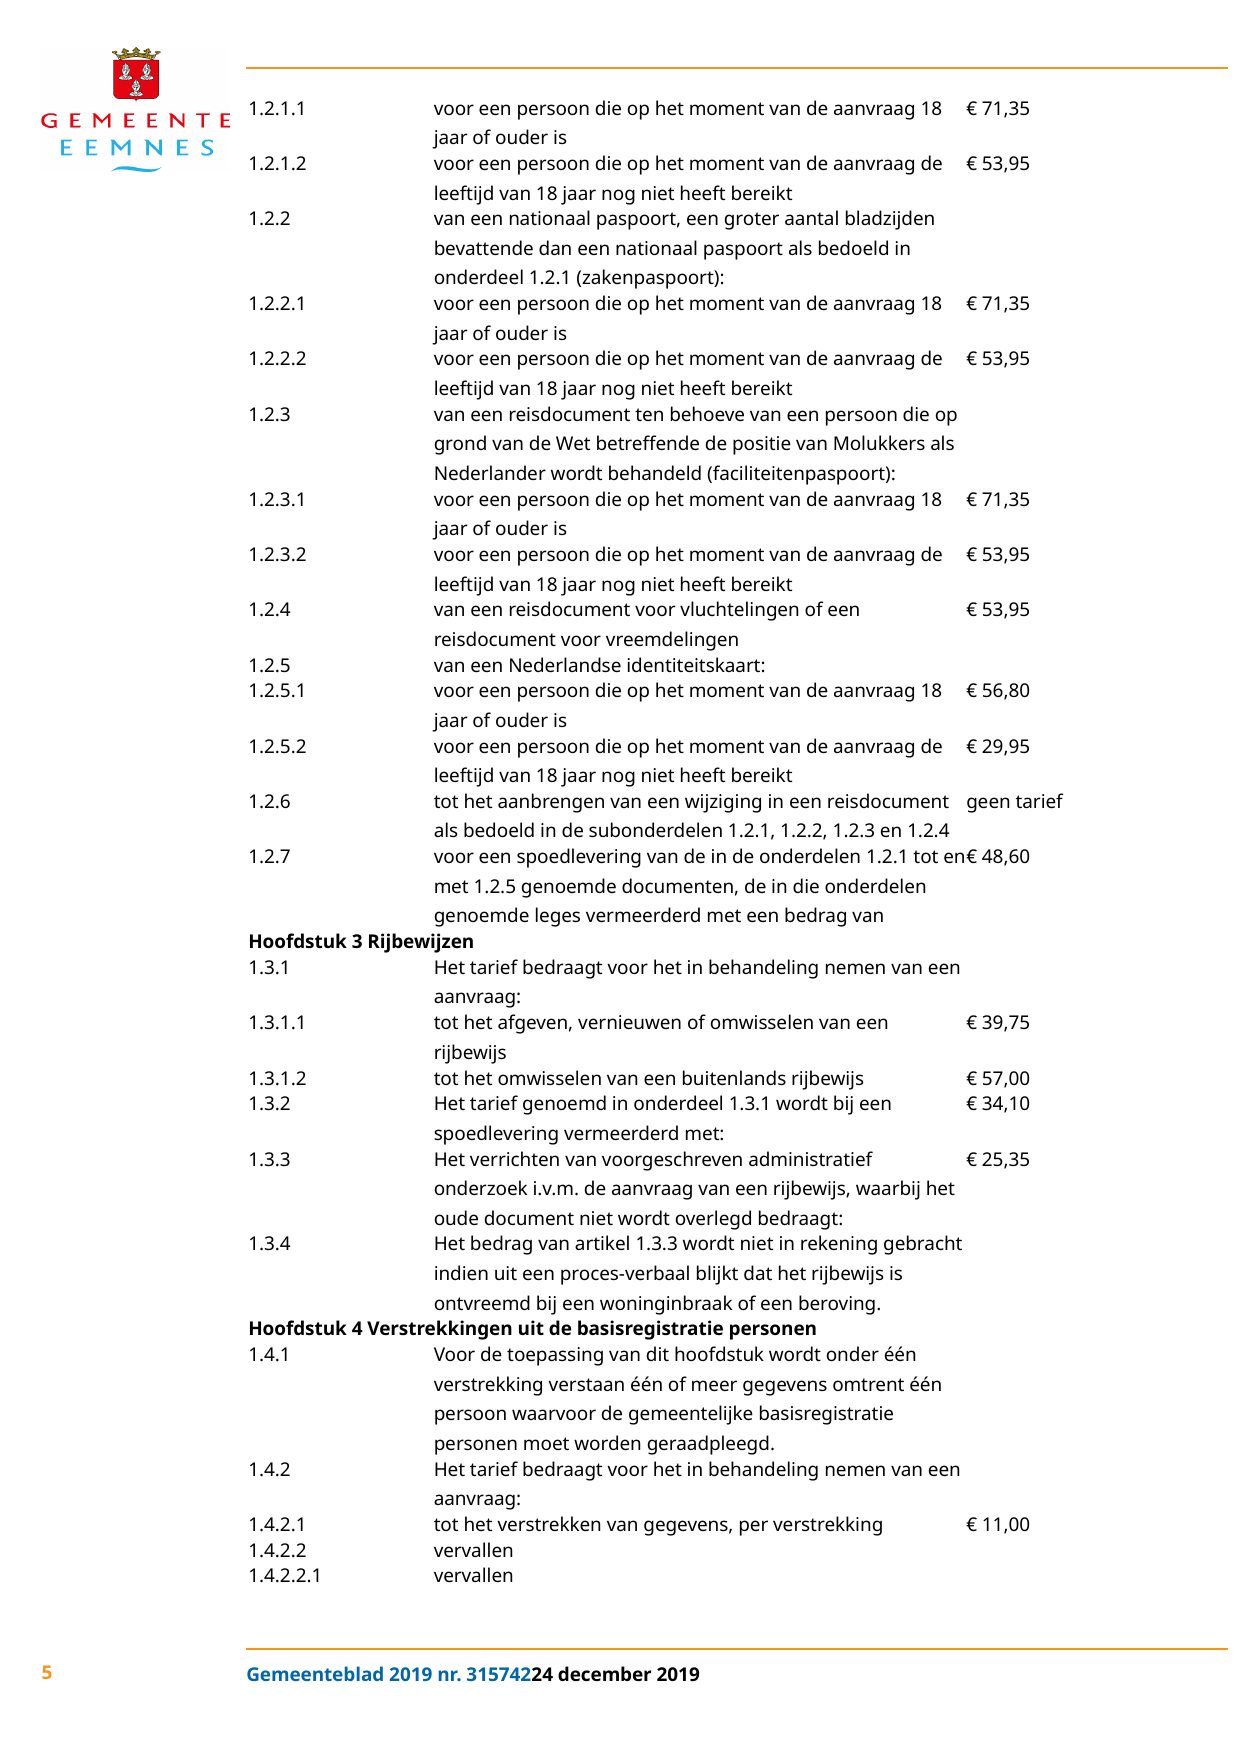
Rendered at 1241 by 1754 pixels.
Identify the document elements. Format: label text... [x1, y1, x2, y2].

table_cell voor een spoedlevering van de in de onderdelen 1.2.1 tot en met 1.2.5 genoemde documenten, de in die onderdelen genoemde leges vermeerderd met een bedrag van [434, 844, 966, 928]
table_cell 1.2.2.1 [248, 290, 433, 346]
table_cell 1.3.2 [248, 1090, 433, 1146]
table_cell 1.4.2.2.1 [248, 1563, 433, 1588]
table_cell € 71,35 [966, 486, 1152, 541]
table_cell Het tarief genoemd in onderdeel 1.3.1 wordt bij een spoedlevering vermeerderd met: [434, 1090, 966, 1146]
table_cell 1.2.3 [248, 401, 433, 486]
table_cell Het verrichten van voorgeschreven administratief onderzoek i.v.m. de aanvraag van een rijbewijs, waarbij het oude document niet wordt overlegd bedraagt: [434, 1146, 966, 1231]
table_cell 1.2.3.2 [248, 541, 433, 596]
table_cell van een nationaal paspoort, een groter aantal bladzijden bevattende dan een nationaal paspoort als bedoeld in onderdeel 1.2.1 (zakenpaspoort): [434, 205, 966, 290]
table_cell 1.3.1.1 [248, 1009, 433, 1065]
table_cell 1.2.5 [248, 652, 433, 677]
table_cell € 53,95 [966, 541, 1152, 596]
table_cell [966, 1231, 1152, 1316]
table_cell [966, 401, 1152, 486]
table_cell 1.2.7 [248, 844, 433, 928]
table_cell Hoofdstuk 3 Rijbewijzen [248, 928, 1152, 954]
table_cell € 11,00 [966, 1511, 1152, 1537]
table_cell voor een persoon die op het moment van de aanvraag 18 jaar of ouder is [434, 95, 966, 150]
table_cell 1.2.1.2 [248, 150, 433, 205]
table_cell 1.2.1.1 [248, 95, 433, 150]
table_cell [966, 652, 1152, 677]
table_cell geen tarief [966, 788, 1152, 843]
table_cell € 34,10 [966, 1090, 1152, 1146]
table_cell € 56,80 [966, 678, 1152, 733]
table_cell tot het aanbrengen van een wijziging in een reisdocument als bedoeld in de subonderdelen 1.2.1, 1.2.2, 1.2.3 en 1.2.4 [434, 788, 966, 843]
table_cell 1.2.2 [248, 205, 433, 290]
table_cell € 25,35 [966, 1146, 1152, 1231]
table_cell [966, 954, 1152, 1009]
table_cell € 71,35 [966, 95, 1152, 150]
table_cell [966, 205, 1152, 290]
table_cell 1.4.2 [248, 1456, 433, 1511]
table_cell van een reisdocument ten behoeve van een persoon die op grond van de Wet betreffende de positie van Molukkers als Nederlander wordt behandeld (faciliteitenpaspoort): [434, 401, 966, 486]
table_cell voor een persoon die op het moment van de aanvraag 18 jaar of ouder is [434, 678, 966, 733]
table_cell Hoofdstuk 4 Verstrekkingen uit de basisregistratie personen [248, 1316, 1152, 1341]
table_cell Het tarief bedraagt voor het in behandeling nemen van een aanvraag: [434, 954, 966, 1009]
table_cell [966, 1563, 1152, 1588]
table_cell vervallen [434, 1537, 966, 1562]
table_cell € 53,95 [966, 346, 1152, 401]
table_cell tot het verstrekken van gegevens, per verstrekking [434, 1511, 966, 1537]
table_cell voor een persoon die op het moment van de aanvraag de leeftijd van 18 jaar nog niet heeft bereikt [434, 346, 966, 401]
table_cell 1.3.3 [248, 1146, 433, 1231]
table_cell € 71,35 [966, 290, 1152, 346]
table_cell 1.2.5.2 [248, 733, 433, 788]
table_cell 1.2.6 [248, 788, 433, 843]
table_cell tot het afgeven, vernieuwen of omwisselen van een rijbewijs [434, 1009, 966, 1065]
table_cell voor een persoon die op het moment van de aanvraag de leeftijd van 18 jaar nog niet heeft bereikt [434, 150, 966, 205]
table_cell 1.3.1 [248, 954, 433, 1009]
table_cell voor een persoon die op het moment van de aanvraag 18 jaar of ouder is [434, 290, 966, 346]
table_cell 1.4.2.2 [248, 1537, 433, 1562]
table_cell € 48,60 [966, 844, 1152, 928]
table_cell 1.2.2.2 [248, 346, 433, 401]
table_cell 1.4.1 [248, 1341, 433, 1456]
table_cell Het tarief bedraagt voor het in behandeling nemen van een aanvraag: [434, 1456, 966, 1511]
table_cell tot het omwisselen van een buitenlands rijbewijs [434, 1065, 966, 1090]
table_cell 1.2.4 [248, 596, 433, 652]
picture [41, 47, 231, 172]
table_cell 1.4.2.1 [248, 1511, 433, 1537]
table_cell 1.2.5.1 [248, 678, 433, 733]
table_cell € 57,00 [966, 1065, 1152, 1090]
table_cell [966, 1341, 1152, 1456]
table_cell € 53,95 [966, 596, 1152, 652]
table_cell 1.2.3.1 [248, 486, 433, 541]
table_cell van een reisdocument voor vluchtelingen of een reisdocument voor vreemdelingen [434, 596, 966, 652]
table_cell € 53,95 [966, 150, 1152, 205]
table_cell [966, 1537, 1152, 1562]
table_cell voor een persoon die op het moment van de aanvraag 18 jaar of ouder is [434, 486, 966, 541]
table_cell van een Nederlandse identiteitskaart: [434, 652, 966, 677]
table_cell vervallen [434, 1563, 966, 1588]
table_cell voor een persoon die op het moment van de aanvraag de leeftijd van 18 jaar nog niet heeft bereikt [434, 733, 966, 788]
table_cell [966, 1456, 1152, 1511]
table_cell € 39,75 [966, 1009, 1152, 1065]
table_cell voor een persoon die op het moment van de aanvraag de leeftijd van 18 jaar nog niet heeft bereikt [434, 541, 966, 596]
table_cell 1.3.1.2 [248, 1065, 433, 1090]
table_cell € 29,95 [966, 733, 1152, 788]
table_cell Voor de toepassing van dit hoofdstuk wordt onder één verstrekking verstaan één of meer gegevens omtrent één persoon waarvoor de gemeentelijke basisregistratie personen moet worden geraadpleegd. [434, 1341, 966, 1456]
table_cell 1.3.4 [248, 1231, 433, 1316]
table_cell Het bedrag van artikel 1.3.3 wordt niet in rekening gebracht indien uit een proces-verbaal blijkt dat het rijbewijs is ontvreemd bij een woninginbraak of een beroving. [434, 1231, 966, 1316]
